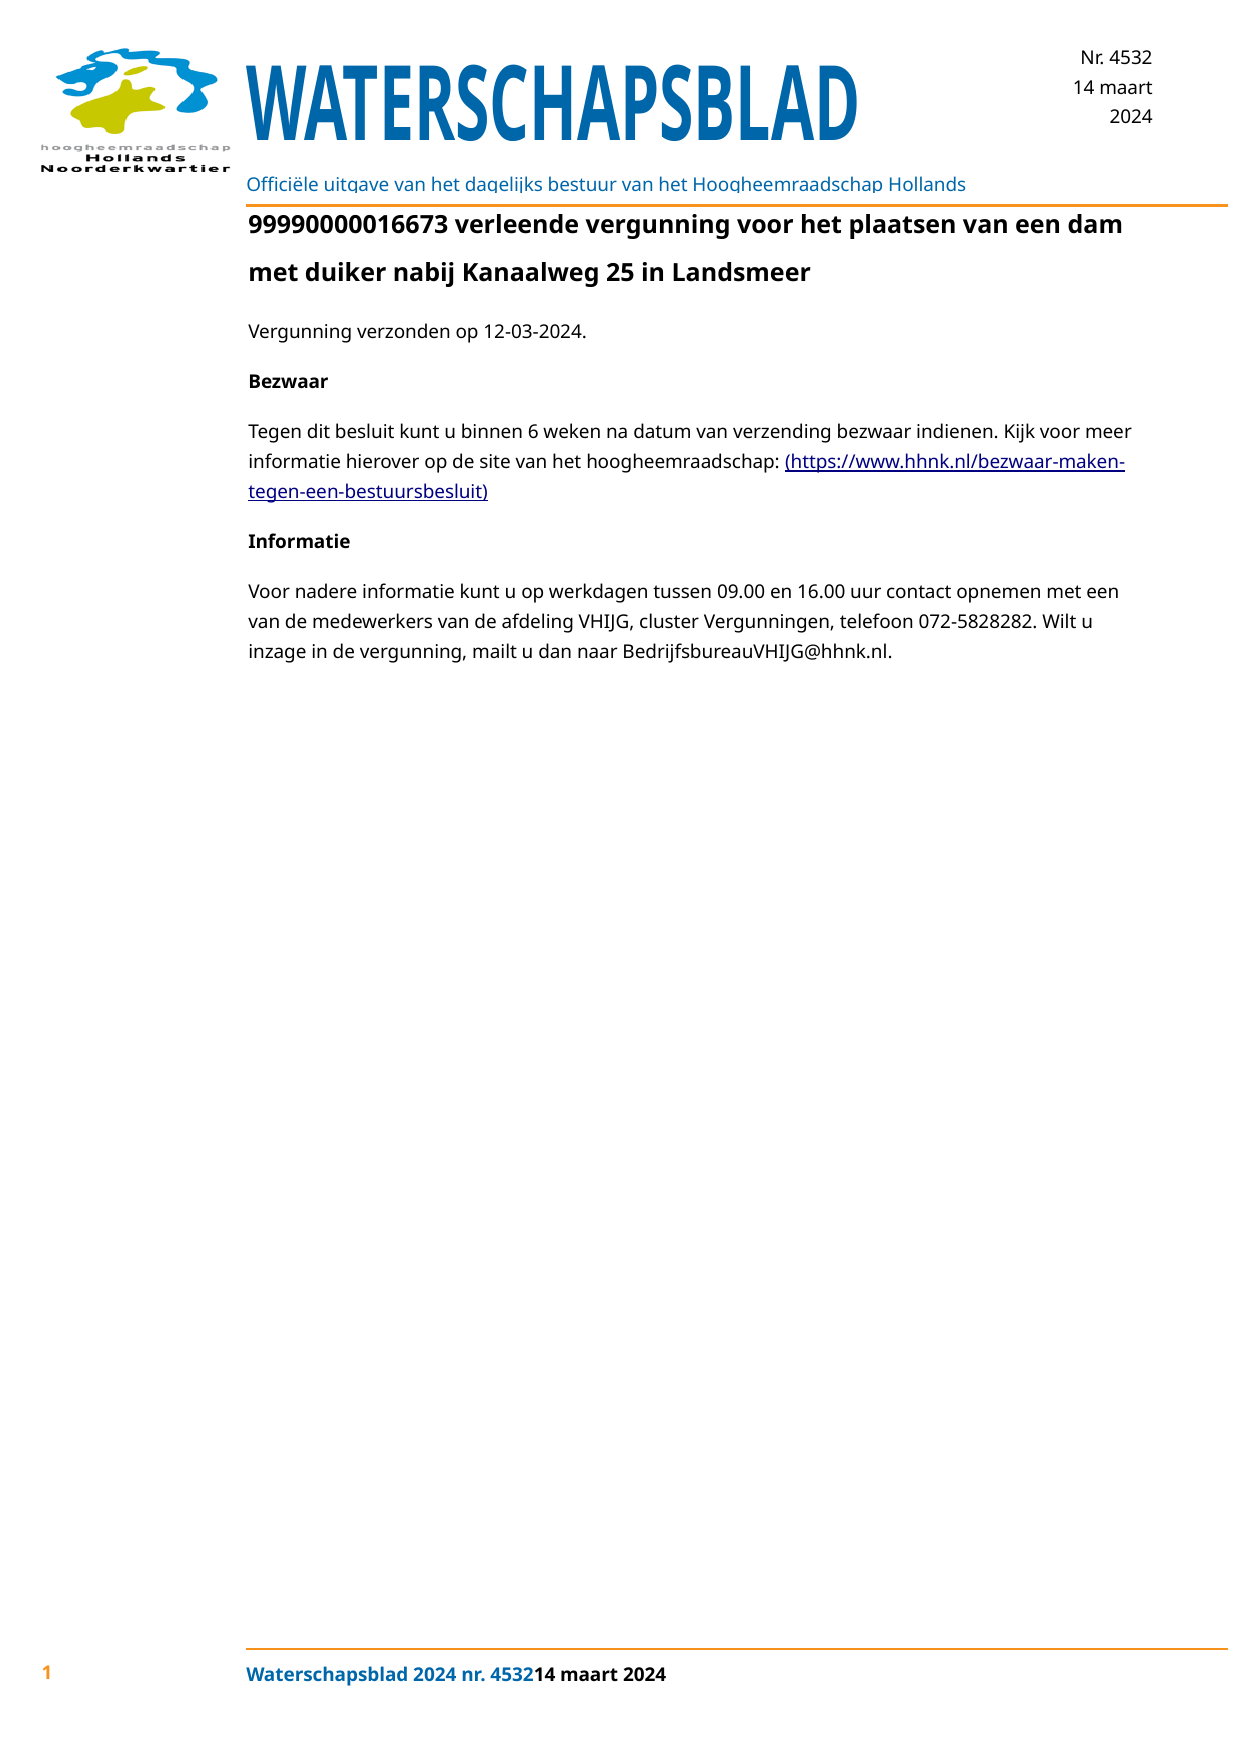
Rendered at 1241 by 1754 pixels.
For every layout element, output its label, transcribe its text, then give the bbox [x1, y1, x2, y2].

text Vergunning verzonden op 12-03-2024. [248, 318, 1152, 344]
text 99990000016673 verleende vergunning voor het plaatsen van een dam met duiker nabij Kanaalweg 25 in Landsmeer [248, 207, 1152, 288]
picture [41, 47, 231, 172]
text Bezwaar [248, 368, 1152, 394]
text Tegen dit besluit kunt u binnen 6 weken na datum van verzending bezwaar indienen. Kijk voor meer informatie hierover op de site van het hoogheemraadschap: (https://www.hhnk.nl/bezwaar-maken-tegen-een-bestuursbesluit) [248, 419, 1152, 504]
text Voor nadere informatie kunt u op werkdagen tussen 09.00 en 16.00 uur contact opnemen met een van de medewerkers van de afdeling VHIJG, cluster Vergunningen, telefoon 072-5828282. Wilt u inzage in de vergunning, mailt u dan naar BedrijfsbureauVHIJG@hhnk.nl. [248, 579, 1152, 664]
text Informatie [248, 528, 1152, 554]
